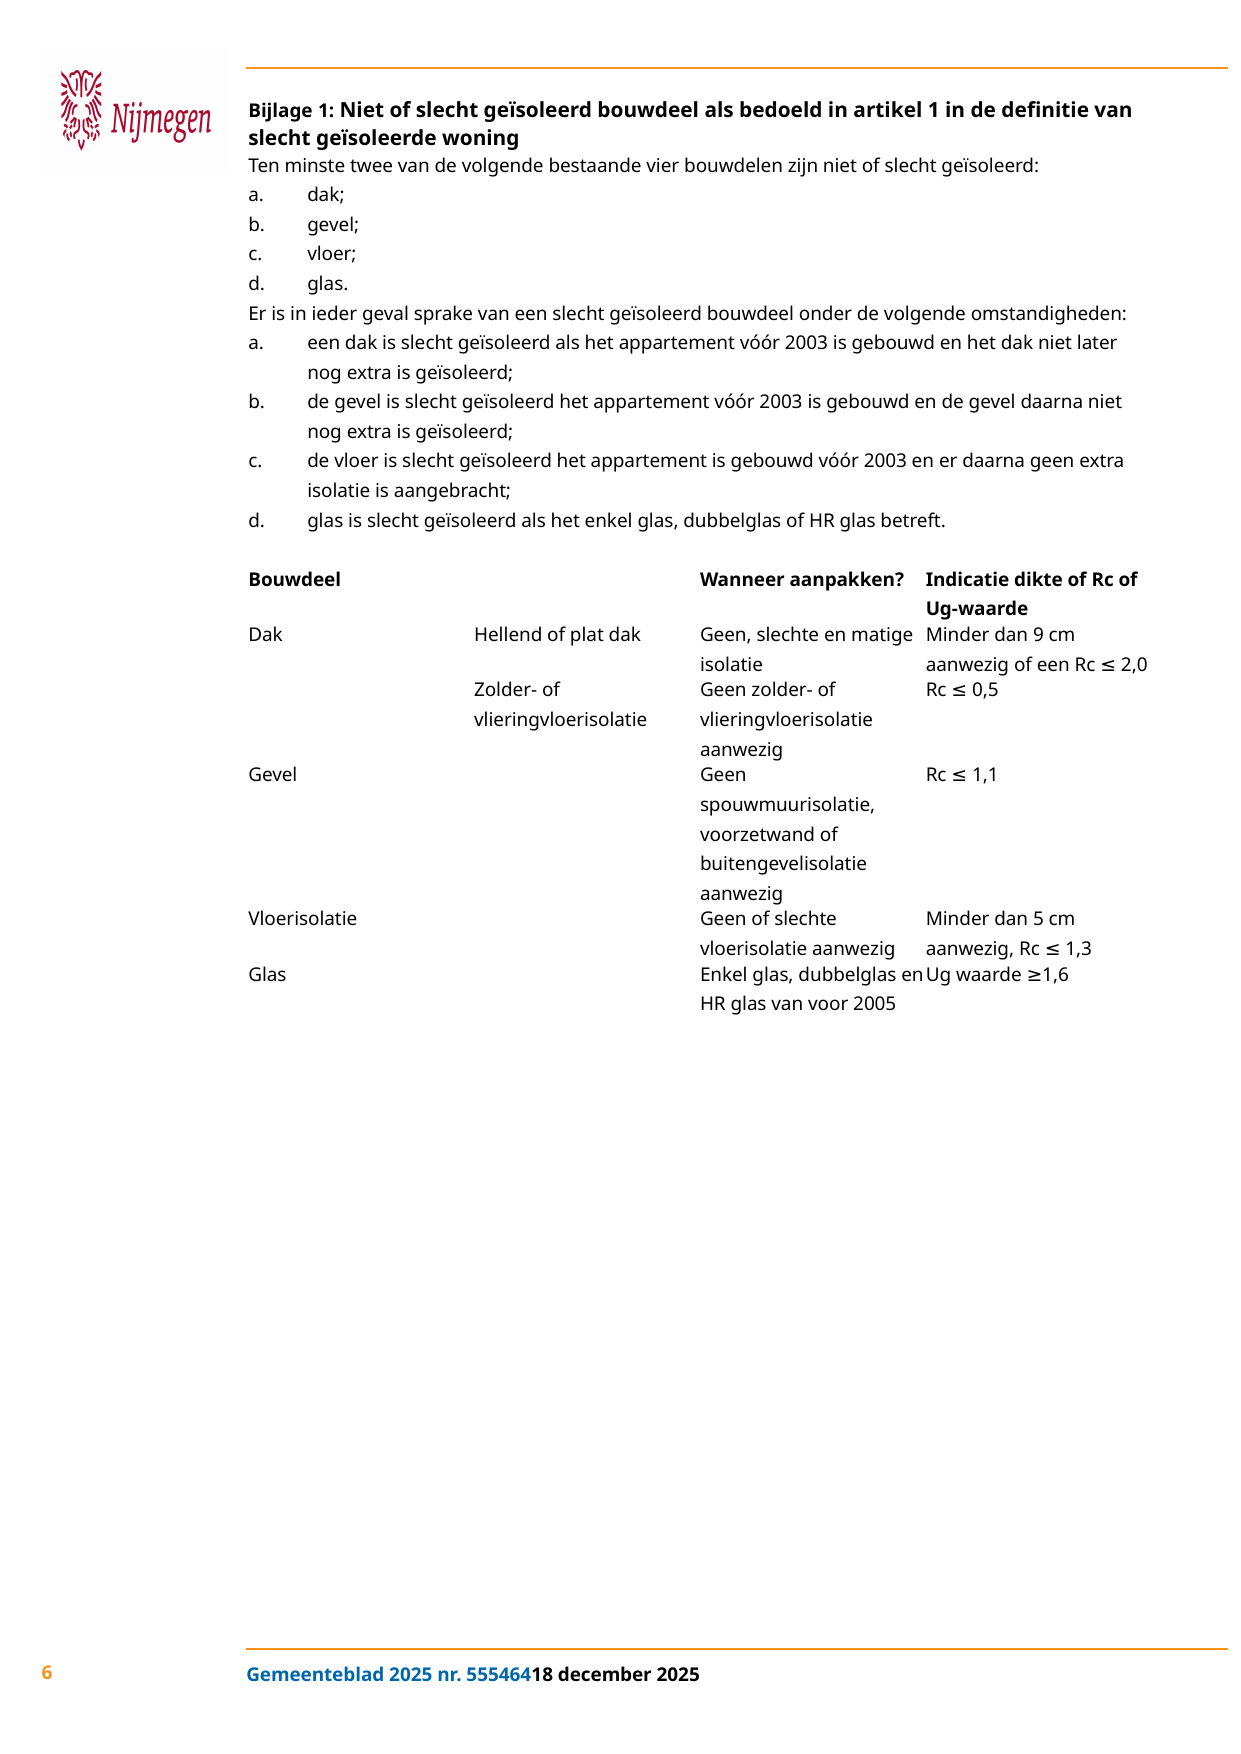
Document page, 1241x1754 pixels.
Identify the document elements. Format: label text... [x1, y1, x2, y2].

table_cell Enkel glas, dubbelglas en HR glas van voor 2005 [700, 961, 926, 1016]
list vloer; [248, 241, 1152, 266]
list gevel; [248, 211, 1152, 237]
table_cell Geen of slechte vloerisolatie aanwezig [700, 906, 926, 961]
table_cell Vloerisolatie [248, 906, 700, 961]
list glas is slecht geïsoleerd als het enkel glas, dubbelglas of HR glas betreft. [248, 507, 1152, 532]
text Er is in ieder geval sprake van een slecht geïsoleerd bouwdeel onder de volgende omstandigheden: [248, 300, 1152, 325]
text Bijlage 1: Niet of slecht geïsoleerd bouwdeel als bedoeld in artikel 1 in de definitie van slecht geïsoleerde woning [248, 95, 1152, 152]
table_cell Minder dan 9 cm aanwezig of een Rc ≤ 2,0 [926, 621, 1152, 677]
table_cell Geen, slechte en matige isolatie [700, 621, 926, 677]
table_cell Zolder- of vlieringvloerisolatie [474, 677, 700, 762]
table_cell Hellend of plat dak [474, 621, 700, 677]
table_cell Glas [248, 961, 700, 1016]
table_header Bouwdeel [248, 566, 700, 621]
table_header Indicatie dikte of Rc of Ug-waarde [926, 566, 1152, 621]
list de gevel is slecht geïsoleerd het appartement vóór 2003 is gebouwd en de gevel daarna niet nog extra is geïsoleerd; [248, 388, 1152, 444]
table_cell Minder dan 5 cm aanwezig, Rc ≤ 1,3 [926, 906, 1152, 961]
table_header Wanneer aanpakken? [700, 566, 926, 621]
table_cell Geen zolder- of vlieringvloerisolatie aanwezig [700, 677, 926, 762]
list een dak is slecht geïsoleerd als het appartement vóór 2003 is gebouwd en het dak niet later nog extra is geïsoleerd; [248, 329, 1152, 384]
text Ten minste twee van de volgende bestaande vier bouwdelen zijn niet of slecht geïsoleerd: [248, 152, 1152, 177]
table_cell Ug waarde ≥1,6 [926, 961, 1152, 1016]
table_cell Gevel [248, 762, 700, 906]
table_cell Geen spouwmuurisolatie, voorzetwand of buitengevelisolatie aanwezig [700, 762, 926, 906]
list dak; [248, 181, 1152, 207]
table_cell Rc ≤ 0,5 [926, 677, 1152, 762]
list de vloer is slecht geïsoleerd het appartement is gebouwd vóór 2003 en er daarna geen extra isolatie is aangebracht; [248, 448, 1152, 503]
list glas. [248, 270, 1152, 296]
picture [41, 47, 231, 172]
table_cell Rc ≤ 1,1 [926, 762, 1152, 906]
table_cell Dak [248, 621, 474, 762]
